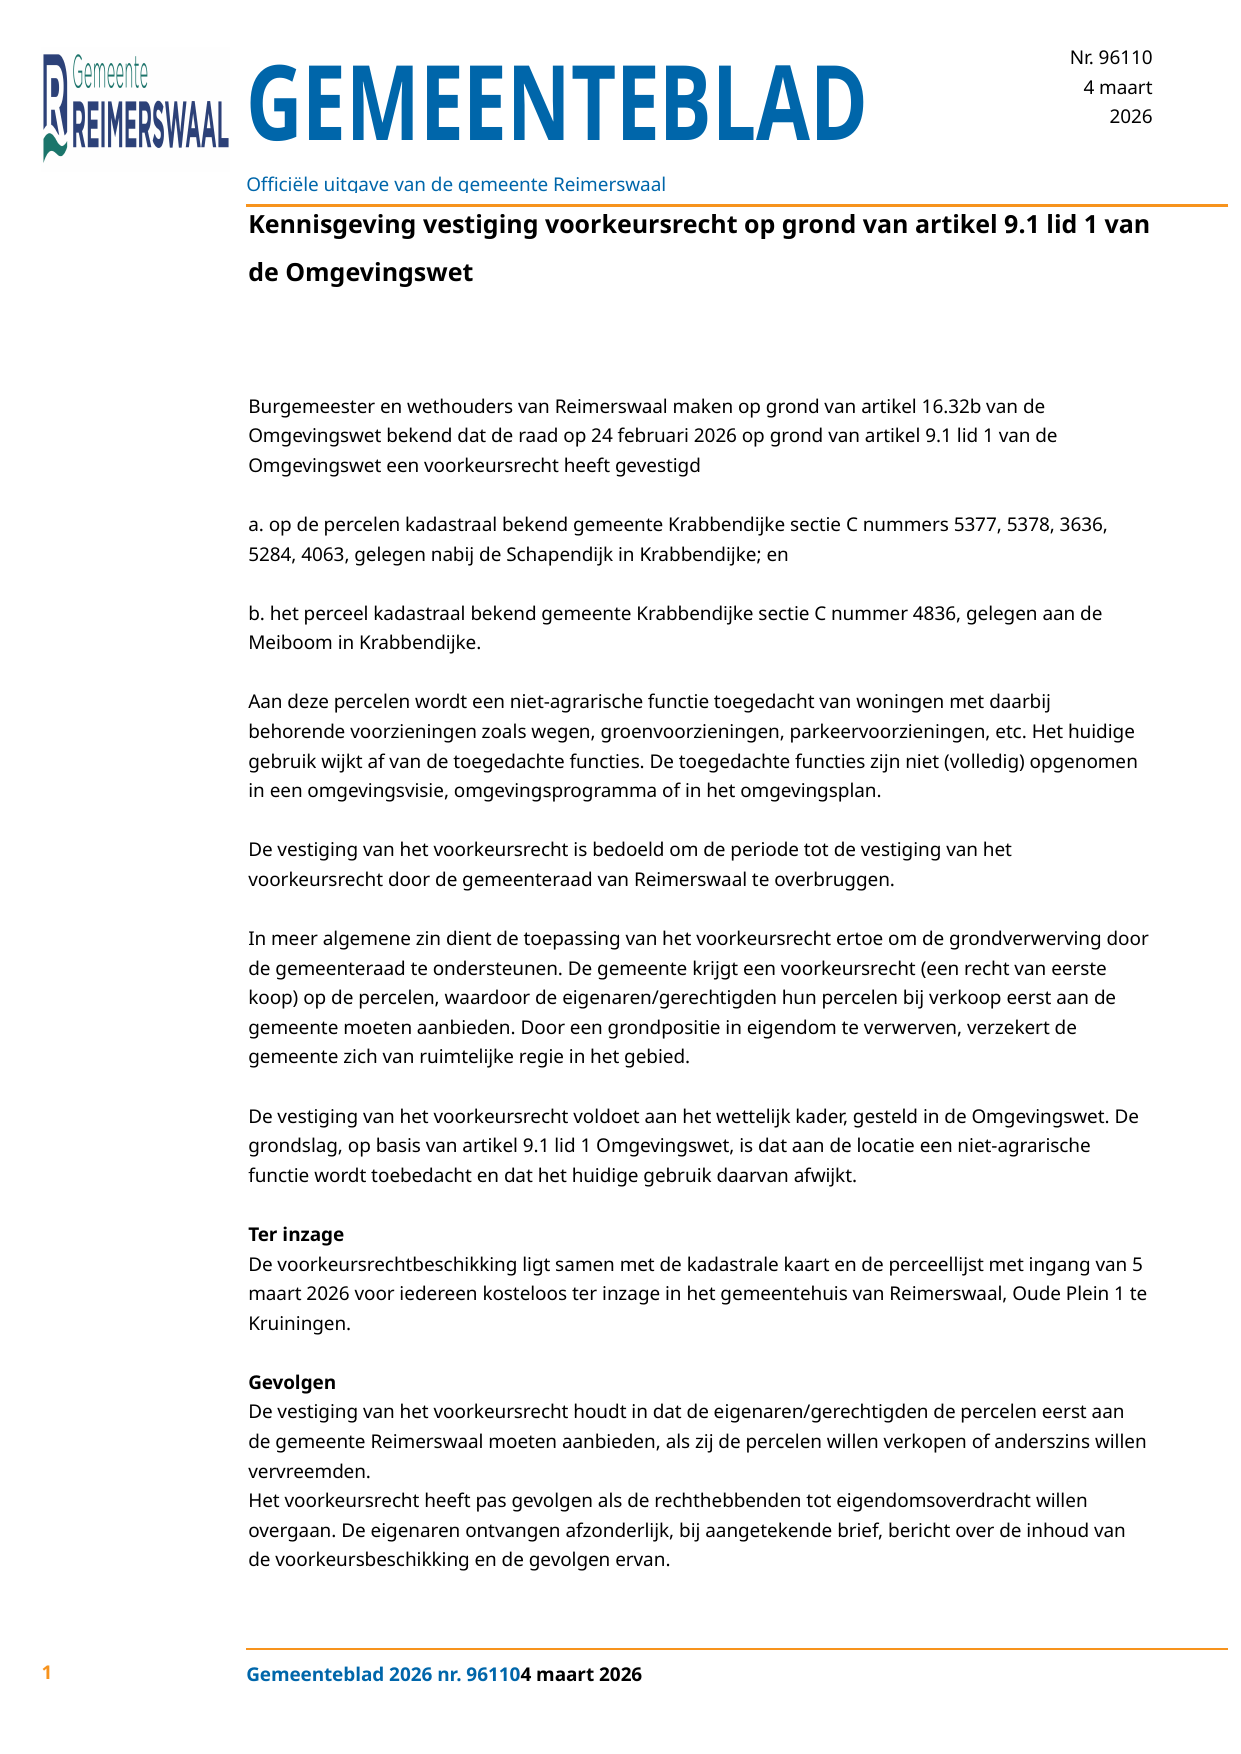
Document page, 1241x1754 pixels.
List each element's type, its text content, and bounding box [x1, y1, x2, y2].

text Gevolgen [248, 1369, 1152, 1395]
text Het voorkeursrecht heeft pas gevolgen als de rechthebbenden tot eigendomsoverdracht willen overgaan. De eigenaren ontvangen afzonderlijk, bij aangetekende brief, bericht over de inhoud van de voorkeursbeschikking en de gevolgen ervan. [248, 1487, 1152, 1572]
text De vestiging van het voorkeursrecht houdt in dat de eigenaren/gerechtigden de percelen eerst aan de gemeente Reimerswaal moeten aanbieden, als zij de percelen willen verkopen of anderszins willen vervreemden. [248, 1399, 1152, 1484]
text De vestiging van het voorkeursrecht voldoet aan het wettelijk kader, gesteld in de Omgevingswet. De grondslag, op basis van artikel 9.1 lid 1 Omgevingswet, is dat aan de locatie een niet-agrarische functie wordt toebedacht en dat het huidige gebruik daarvan afwijkt. [248, 1103, 1152, 1188]
text Aan deze percelen wordt een niet-agrarische functie toegedacht van woningen met daarbij behorende voorzieningen zoals wegen, groenvoorzieningen, parkeervoorzieningen, etc. Het huidige gebruik wijkt af van de toegedachte functies. De toegedachte functies zijn niet (volledig) opgenomen in een omgevingsvisie, omgevingsprogramma of in het omgevingsplan. [248, 689, 1152, 803]
text Ter inzage [248, 1221, 1152, 1247]
picture [41, 47, 231, 172]
text Burgemeester en wethouders van Reimerswaal maken op grond van artikel 16.32b van de Omgevingswet bekend dat de raad op 24 februari 2026 op grond van artikel 9.1 lid 1 van de Omgevingswet een voorkeursrecht heeft gevestigd [248, 393, 1152, 478]
text In meer algemene zin dient de toepassing van het voorkeursrecht ertoe om de grondverwerving door de gemeenteraad te ondersteunen. De gemeente krijgt een voorkeursrecht (een recht van eerste koop) op de percelen, waardoor de eigenaren/gerechtigden hun percelen bij verkoop eerst aan de gemeente moeten aanbieden. Door een grondpositie in eigendom te verwerven, verzekert de gemeente zich van ruimtelijke regie in het gebied. [248, 925, 1152, 1069]
text De vestiging van het voorkeursrecht is bedoeld om de periode tot de vestiging van het voorkeursrecht door de gemeenteraad van Reimerswaal te overbruggen. [248, 837, 1152, 892]
text b. het perceel kadastraal bekend gemeente Krabbendijke sectie C nummer 4836, gelegen aan de Meiboom in Krabbendijke. [248, 600, 1152, 655]
text Kennisgeving vestiging voorkeursrecht op grond van artikel 9.1 lid 1 van de Omgevingswet [248, 207, 1152, 288]
text a. op de percelen kadastraal bekend gemeente Krabbendijke sectie C nummers 5377, 5378, 3636, 5284, 4063, gelegen nabij de Schapendijk in Krabbendijke; en [248, 511, 1152, 567]
text De voorkeursrechtbeschikking ligt samen met de kadastrale kaart en de perceellijst met ingang van 5 maart 2026 voor iedereen kosteloos ter inzage in het gemeentehuis van Reimerswaal, Oude Plein 1 te Kruiningen. [248, 1251, 1152, 1336]
